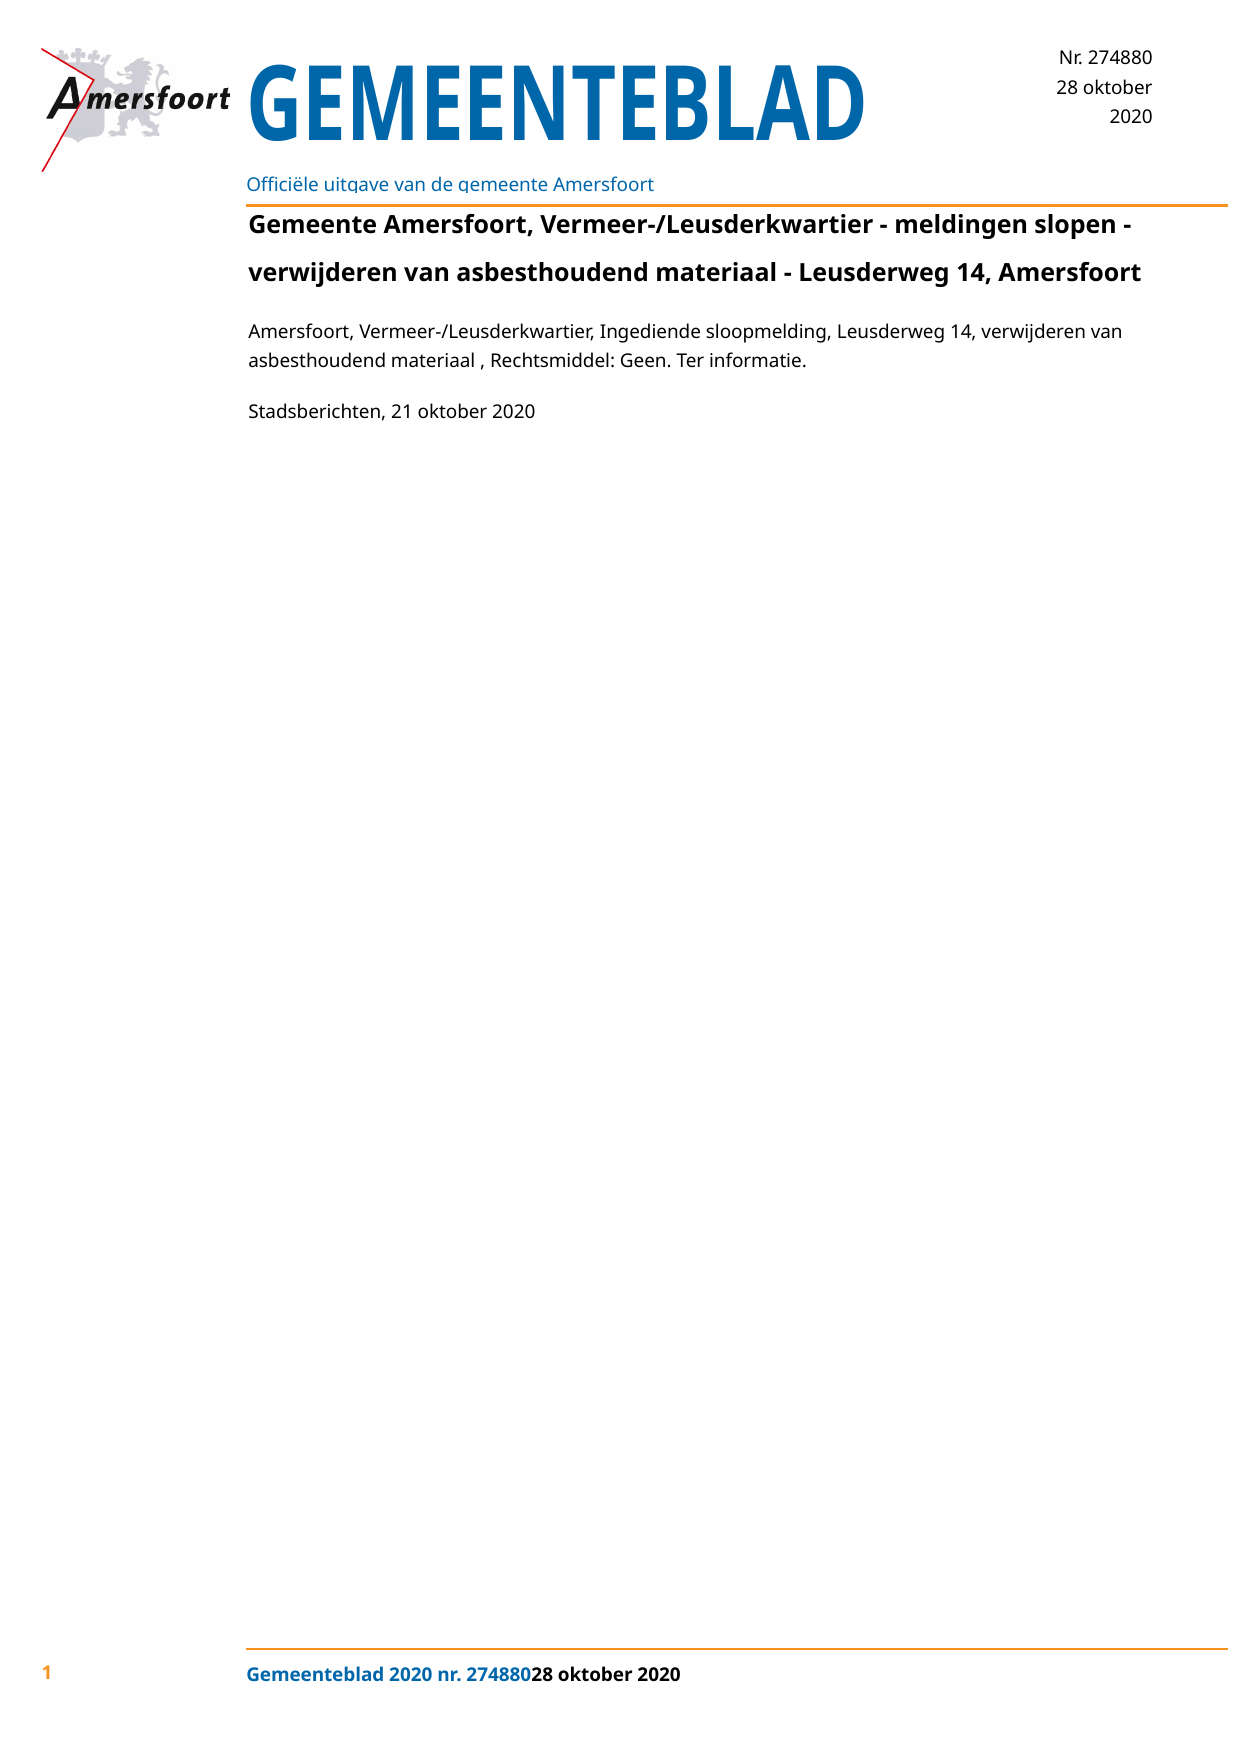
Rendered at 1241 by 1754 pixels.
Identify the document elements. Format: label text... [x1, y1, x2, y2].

picture [41, 47, 231, 172]
text Gemeente Amersfoort, Vermeer-/Leusderkwartier - meldingen slopen - verwijderen van asbesthoudend materiaal - Leusderweg 14, Amersfoort [248, 207, 1152, 288]
text Amersfoort, Vermeer-/Leusderkwartier, Ingediende sloopmelding, Leusderweg 14, verwijderen van asbesthoudend materiaal , Rechtsmiddel: Geen. Ter informatie. [248, 318, 1152, 373]
text Stadsberichten, 21 oktober 2020 [248, 398, 1152, 424]
